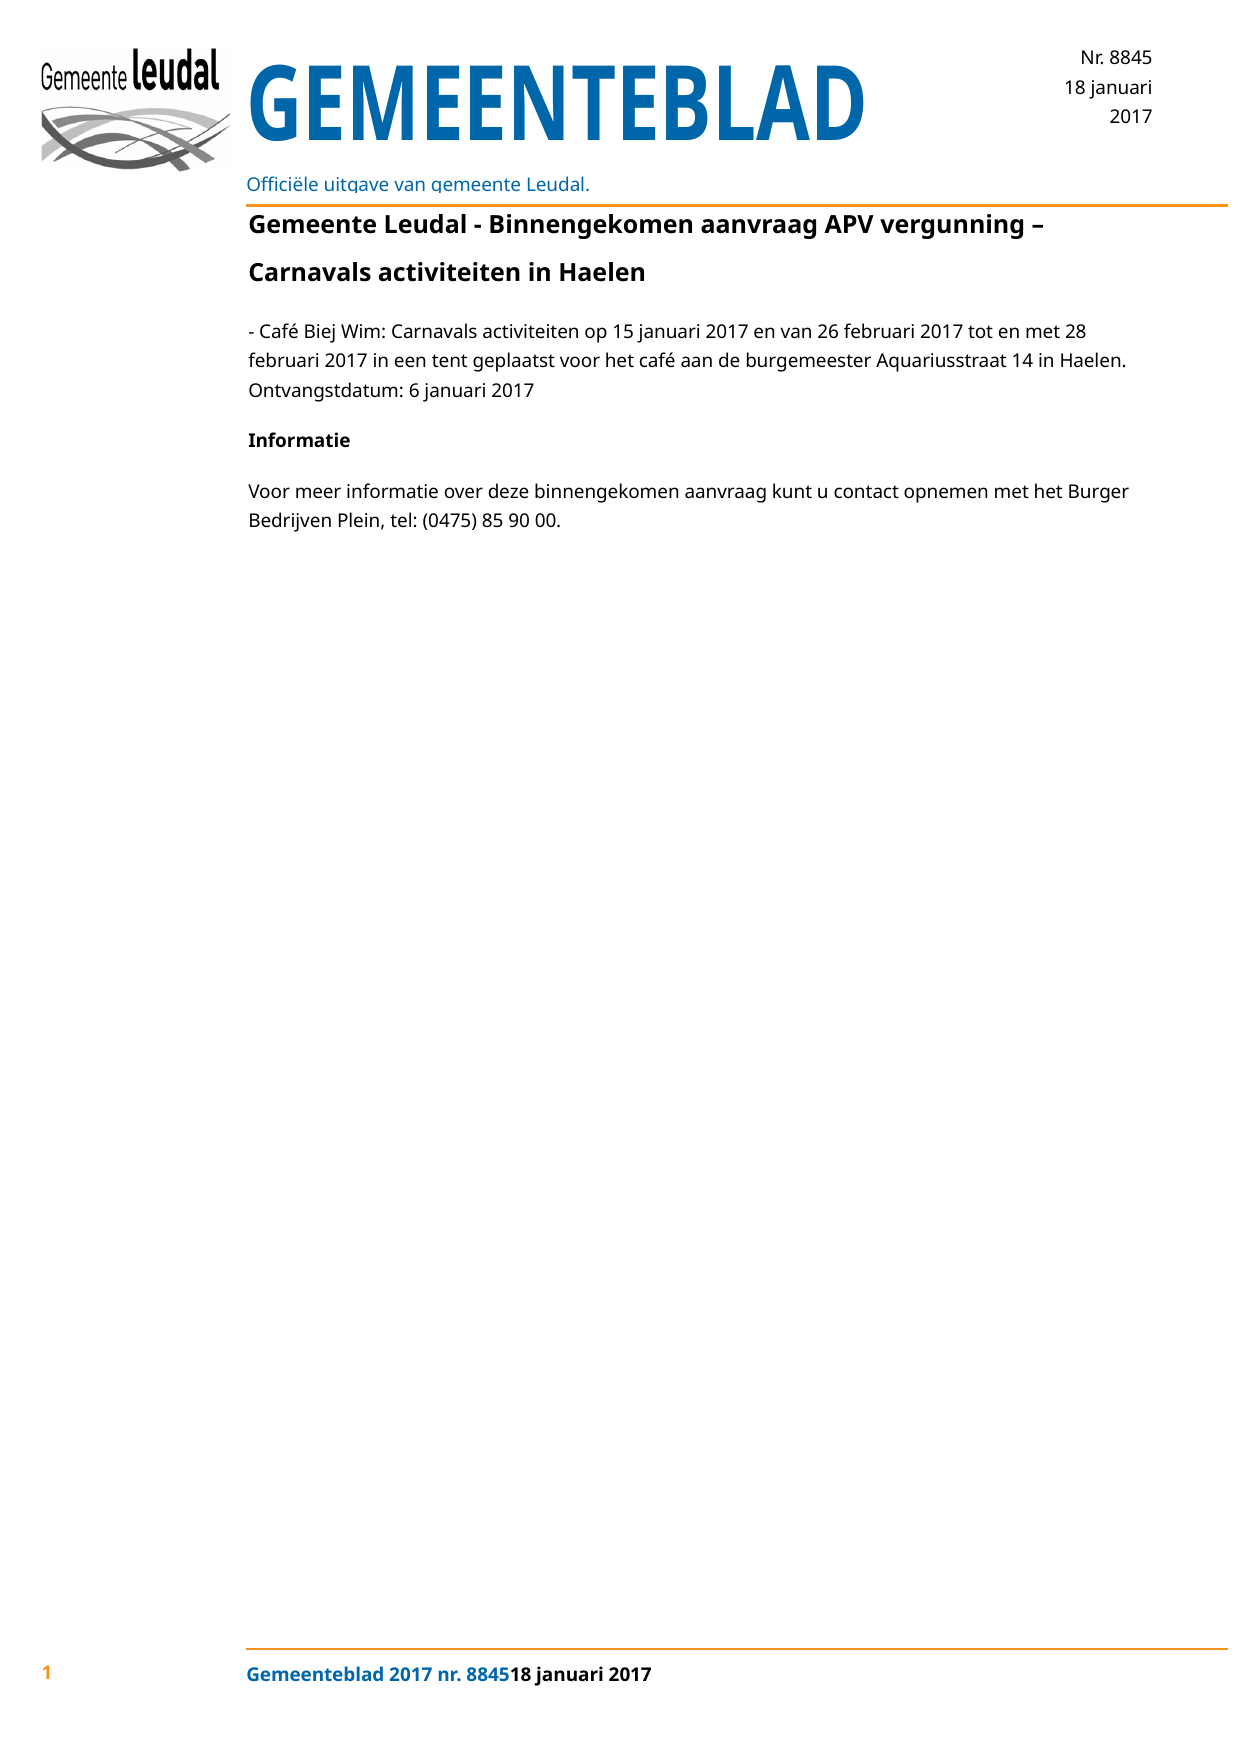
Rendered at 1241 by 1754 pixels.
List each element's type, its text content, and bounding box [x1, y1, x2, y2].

text Gemeente Leudal - Binnengekomen aanvraag APV vergunning – Carnavals activiteiten in Haelen [248, 207, 1152, 288]
text Informatie [248, 427, 1152, 453]
text Voor meer informatie over deze binnengekomen aanvraag kunt u contact opnemen met het Burger Bedrijven Plein, tel: (0475) 85 90 00. [248, 478, 1152, 533]
picture [41, 47, 231, 172]
text - Café Biej Wim: Carnavals activiteiten op 15 januari 2017 en van 26 februari 2017 tot en met 28 februari 2017 in een tent geplaatst voor het café aan de burgemeester Aquariusstraat 14 in Haelen. Ontvangstdatum: 6 januari 2017 [248, 318, 1152, 403]
